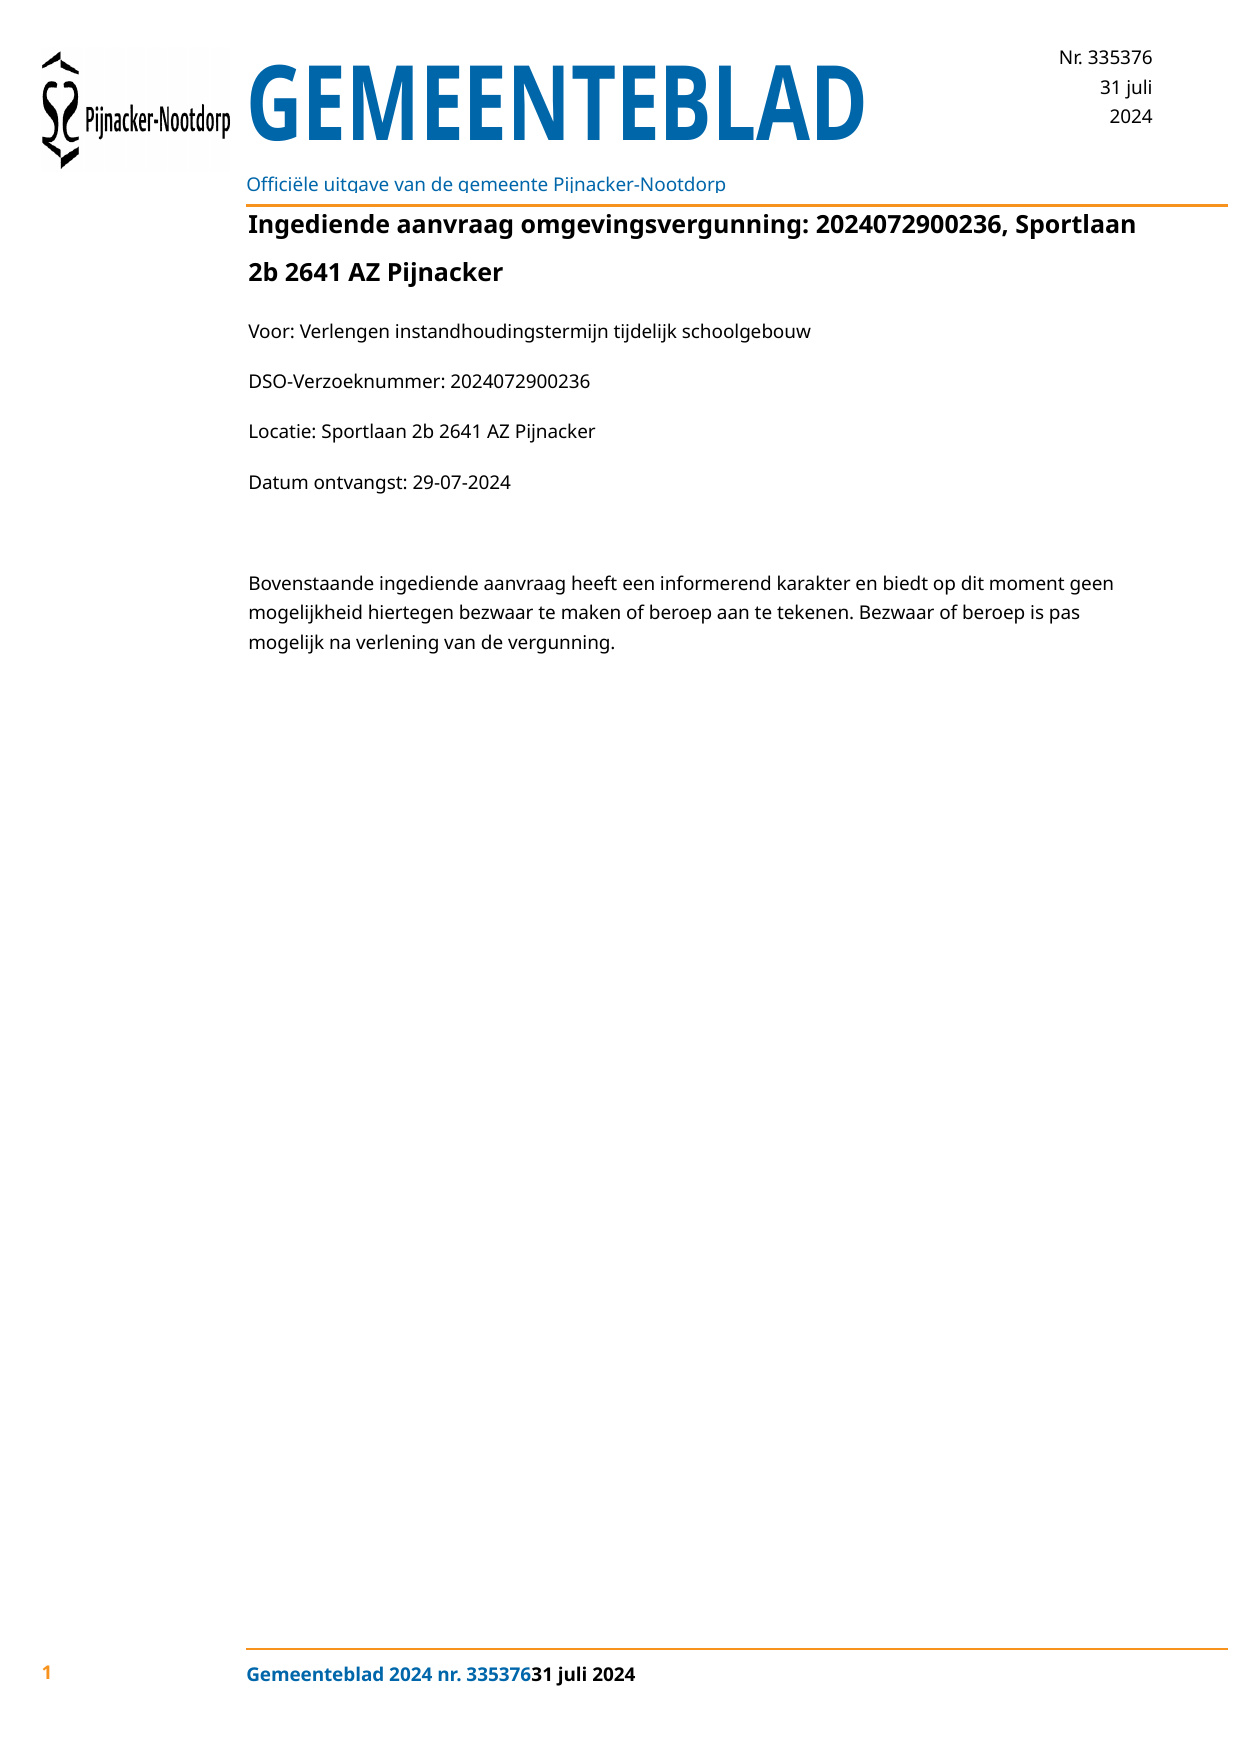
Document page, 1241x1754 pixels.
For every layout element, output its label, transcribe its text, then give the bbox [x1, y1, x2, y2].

text Bovenstaande ingediende aanvraag heeft een informerend karakter en biedt op dit moment geen mogelijkheid hiertegen bezwaar te maken of beroep aan te tekenen. Bezwaar of beroep is pas mogelijk na verlening van de vergunning. [248, 570, 1152, 655]
text Locatie: Sportlaan 2b 2641 AZ Pijnacker [248, 419, 1152, 444]
text Datum ontvangst: 29-07-2024 [248, 469, 1152, 495]
picture [41, 47, 231, 172]
text Ingediende aanvraag omgevingsvergunning: 2024072900236, Sportlaan 2b 2641 AZ Pijnacker [248, 207, 1152, 288]
text DSO-Verzoeknummer: 2024072900236 [248, 368, 1152, 394]
text Voor: Verlengen instandhoudingstermijn tijdelijk schoolgebouw [248, 318, 1152, 344]
